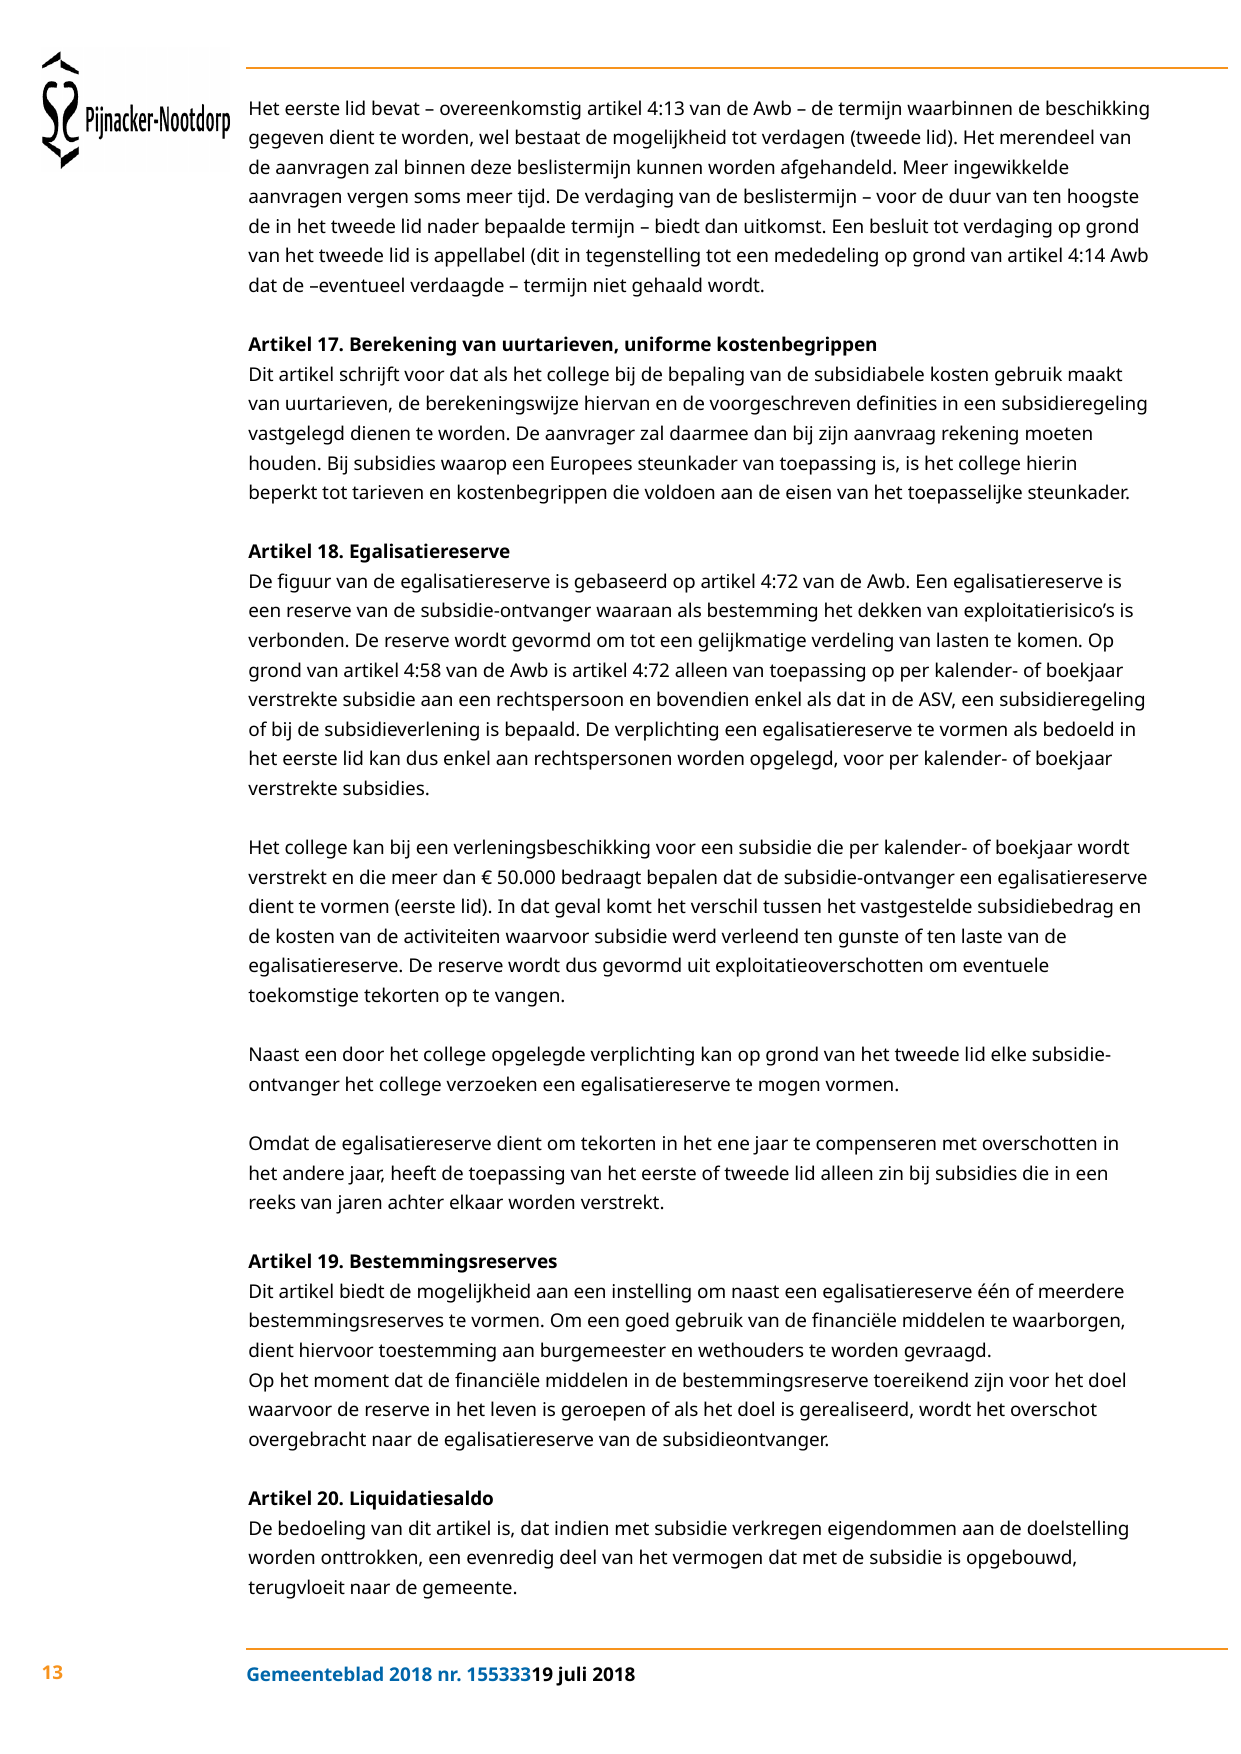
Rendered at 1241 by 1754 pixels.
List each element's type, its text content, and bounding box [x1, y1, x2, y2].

text De bedoeling van dit artikel is, dat indien met subsidie verkregen eigendommen aan de doelstelling worden onttrokken, een evenredig deel van het vermogen dat met de subsidie is opgebouwd, terugvloeit naar de gemeente. [248, 1515, 1152, 1600]
text De figuur van de egalisatiereserve is gebaseerd op artikel 4:72 van de Awb. Een egalisatiereserve is een reserve van de subsidie-ontvanger waaraan als bestemming het dekken van exploitatierisico’s is verbonden. De reserve wordt gevormd om tot een gelijkmatige verdeling van lasten te komen. Op grond van artikel 4:58 van de Awb is artikel 4:72 alleen van toepassing op per kalender- of boekjaar verstrekte subsidie aan een rechtspersoon en bovendien enkel als dat in de ASV, een subsidieregeling of bij de subsidieverlening is bepaald. De verplichting een egalisatiereserve te vormen als bedoeld in het eerste lid kan dus enkel aan rechtspersonen worden opgelegd, voor per kalender- of boekjaar verstrekte subsidies. [248, 568, 1152, 801]
text Op het moment dat de financiële middelen in de bestemmingsreserve toereikend zijn voor het doel waarvoor de reserve in het leven is geroepen of als het doel is gerealiseerd, wordt het overschot overgebracht naar de egalisatiereserve van de subsidieontvanger. [248, 1367, 1152, 1452]
text Het eerste lid bevat – overeenkomstig artikel 4:13 van de Awb – de termijn waarbinnen de beschikking gegeven dient te worden, wel bestaat de mogelijkheid tot verdagen (tweede lid). Het merendeel van de aanvragen zal binnen deze beslistermijn kunnen worden afgehandeld. Meer ingewikkelde aanvragen vergen soms meer tijd. De verdaging van de beslistermijn – voor de duur van ten hoogste de in het tweede lid nader bepaalde termijn – biedt dan uitkomst. Een besluit tot verdaging op grond van het tweede lid is appellabel (dit in tegenstelling tot een mededeling op grond van artikel 4:14 Awb dat de –eventueel verdaagde – termijn niet gehaald wordt. [248, 95, 1152, 298]
text Artikel 19. Bestemmingsreserves [248, 1248, 1152, 1274]
text Het college kan bij een verleningsbeschikking voor een subsidie die per kalender- of boekjaar wordt verstrekt en die meer dan € 50.000 bedraagt bepalen dat de subsidie-ontvanger een egalisatiereserve dient te vormen (eerste lid). In dat geval komt het verschil tussen het vastgestelde subsidiebedrag en de kosten van de activiteiten waarvoor subsidie werd verleend ten gunste of ten laste van de egalisatiereserve. De reserve wordt dus gevormd uit exploitatieoverschotten om eventuele toekomstige tekorten op te vangen. [248, 834, 1152, 1008]
text Naast een door het college opgelegde verplichting kan op grond van het tweede lid elke subsidie-ontvanger het college verzoeken een egalisatiereserve te mogen vormen. [248, 1041, 1152, 1097]
picture [41, 47, 231, 172]
text Artikel 18. Egalisatiereserve [248, 538, 1152, 564]
text Dit artikel schrijft voor dat als het college bij de bepaling van de subsidiabele kosten gebruik maakt van uurtarieven, de berekeningswijze hiervan en de voorgeschreven definities in een subsidieregeling vastgelegd dienen te worden. De aanvrager zal daarmee dan bij zijn aanvraag rekening moeten houden. Bij subsidies waarop een Europees steunkader van toepassing is, is het college hierin beperkt tot tarieven en kostenbegrippen die voldoen aan de eisen van het toepasselijke steunkader. [248, 361, 1152, 505]
text Dit artikel biedt de mogelijkheid aan een instelling om naast een egalisatiereserve één of meerdere bestemmingsreserves te vormen. Om een goed gebruik van de financiële middelen te waarborgen, dient hiervoor toestemming aan burgemeester en wethouders te worden gevraagd. [248, 1278, 1152, 1363]
text Artikel 20. Liquidatiesaldo [248, 1485, 1152, 1511]
text Omdat de egalisatiereserve dient om tekorten in het ene jaar te compenseren met overschotten in het andere jaar, heeft de toepassing van het eerste of tweede lid alleen zin bij subsidies die in een reeks van jaren achter elkaar worden verstrekt. [248, 1130, 1152, 1215]
text Artikel 17. Berekening van uurtarieven, uniforme kostenbegrippen [248, 331, 1152, 357]
